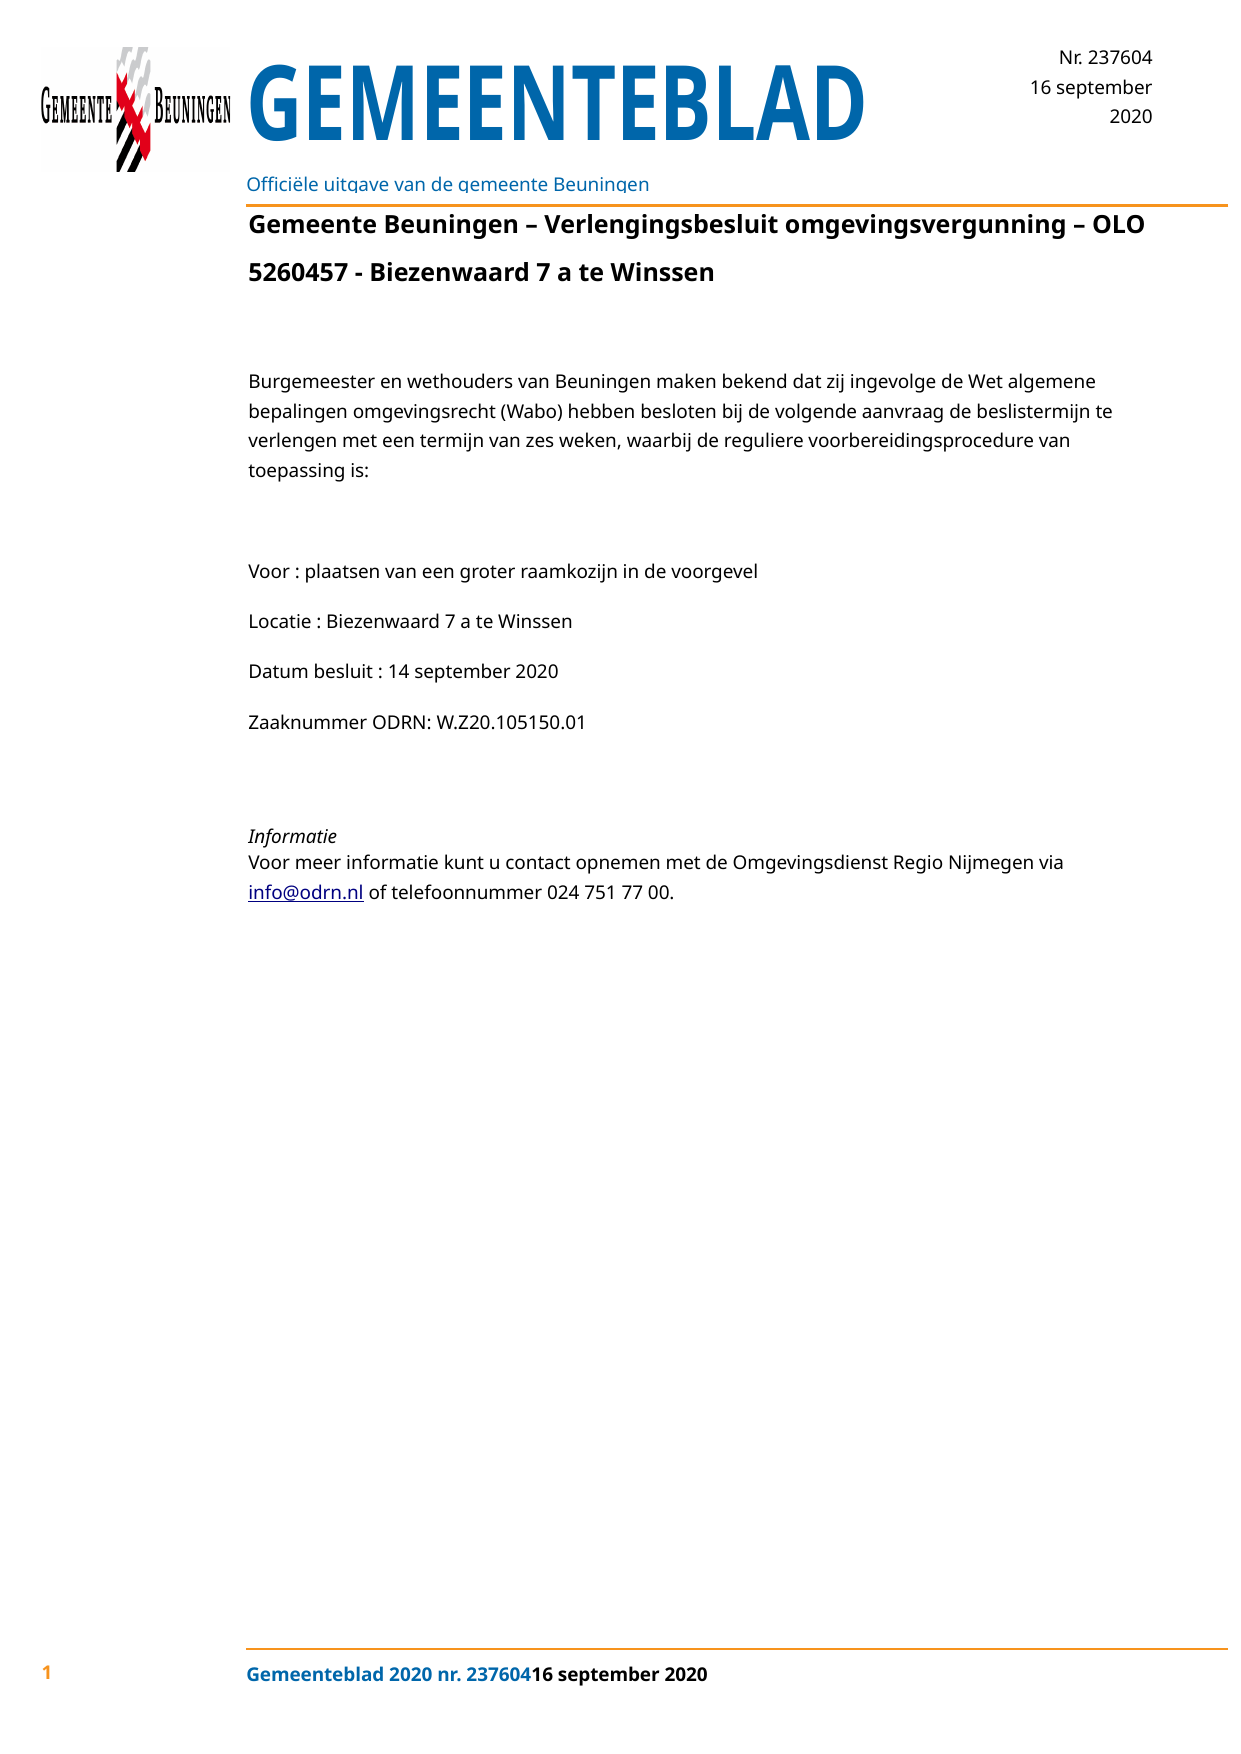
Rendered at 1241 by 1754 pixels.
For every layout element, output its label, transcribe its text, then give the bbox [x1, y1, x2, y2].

text Zaaknummer ODRN: W.Z20.105150.01 [248, 709, 1152, 735]
picture [41, 47, 231, 172]
text Datum besluit : 14 september 2020 [248, 659, 1152, 684]
text Voor : plaatsen van een groter raamkozijn in de voorgevel [248, 558, 1152, 584]
text Gemeente Beuningen – Verlengingsbesluit omgevingsvergunning – OLO 5260457 - Biezenwaard 7 a te Winssen [248, 207, 1152, 288]
text Informatie [248, 823, 1152, 849]
text Locatie : Biezenwaard 7 a te Winssen [248, 608, 1152, 634]
text Voor meer informatie kunt u contact opnemen met de Omgevingsdienst Regio Nijmegen via info@odrn.nl of telefoonnummer 024 751 77 00. [248, 849, 1152, 904]
text Burgemeester en wethouders van Beuningen maken bekend dat zij ingevolge de Wet algemene bepalingen omgevingsrecht (Wabo) hebben besloten bij de volgende aanvraag de beslistermijn te verlengen met een termijn van zes weken, waarbij de reguliere voorbereidingsprocedure van toepassing is: [248, 368, 1152, 483]
